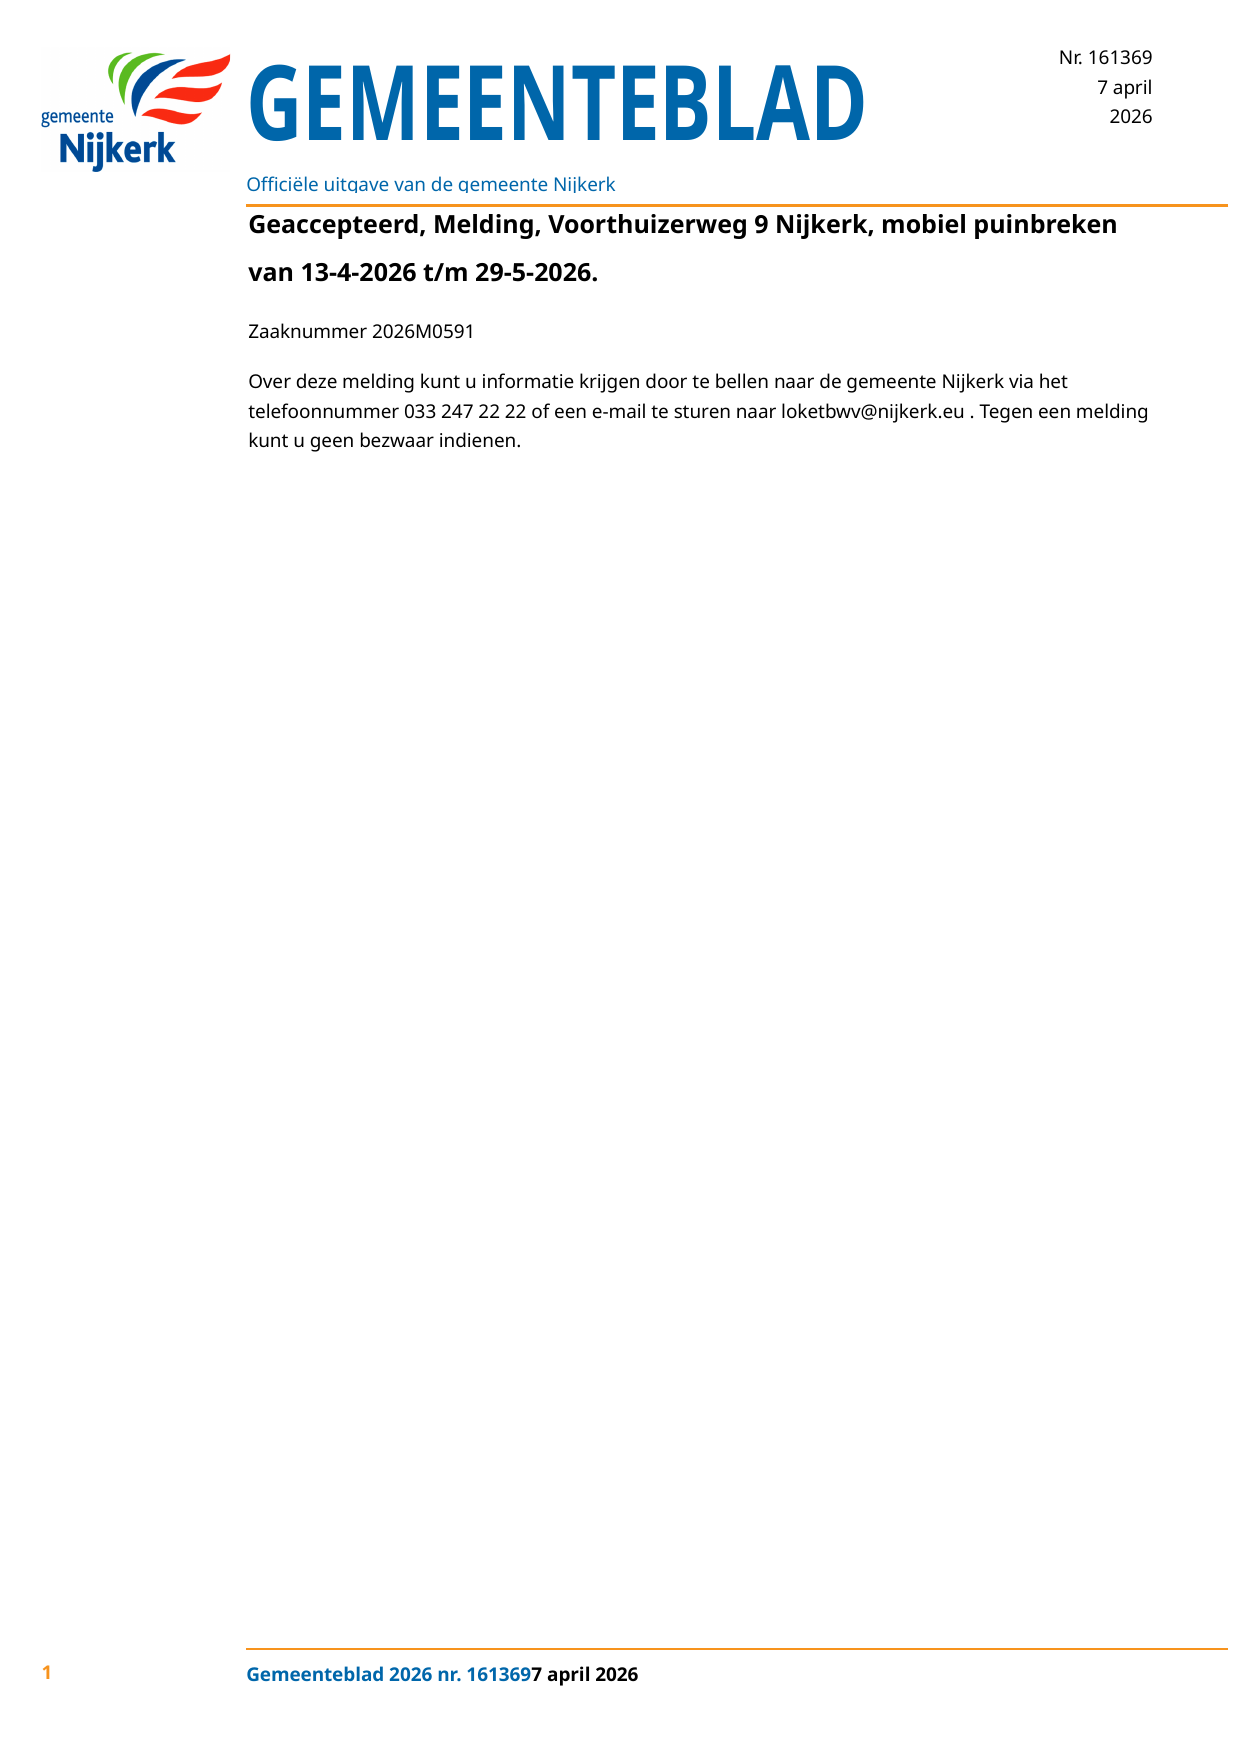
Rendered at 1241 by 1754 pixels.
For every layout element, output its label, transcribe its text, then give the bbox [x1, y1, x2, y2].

text Over deze melding kunt u informatie krijgen door te bellen naar de gemeente Nijkerk via het telefoonnummer 033 247 22 22 of een e-mail te sturen naar loketbwv@nijkerk.eu . Tegen een melding kunt u geen bezwaar indienen. [248, 368, 1152, 453]
picture [41, 47, 231, 172]
text Zaaknummer 2026M0591 [248, 318, 1152, 344]
text Geaccepteerd, Melding, Voorthuizerweg 9 Nijkerk, mobiel puinbreken van 13-4-2026 t/m 29-5-2026. [248, 207, 1152, 288]
